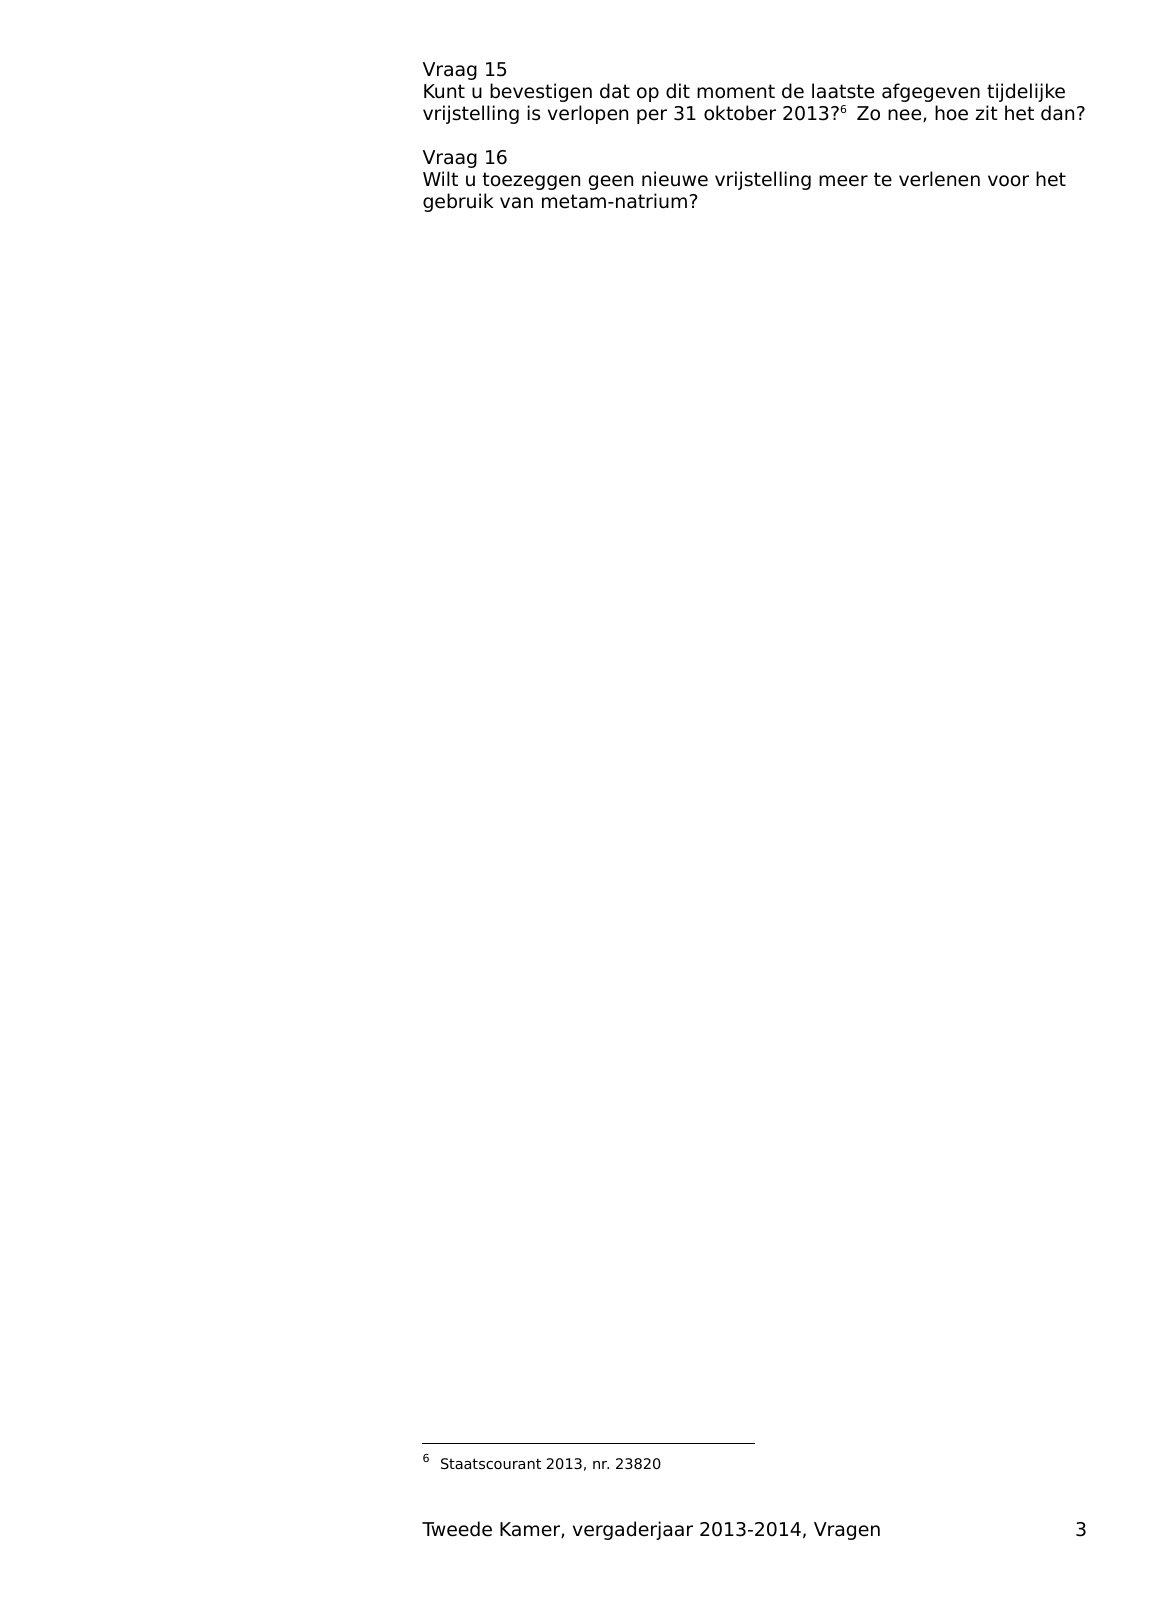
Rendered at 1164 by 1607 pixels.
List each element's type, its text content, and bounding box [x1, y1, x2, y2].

text Kunt u bevestigen dat op dit moment de laatste afgegeven tijdelijke vrijstelling is verlopen per 31 oktober 2013? Zo nee, hoe zit het dan? [422, 81, 1087, 125]
text Staatscourant 2013, nr. 23820 [422, 1452, 1087, 1474]
text Vraag 16 [422, 147, 1087, 169]
text Wilt u toezeggen geen nieuwe vrijstelling meer te verlenen voor het gebruik van metam-natrium? [422, 169, 1087, 213]
text Vraag 15 [422, 59, 1087, 81]
